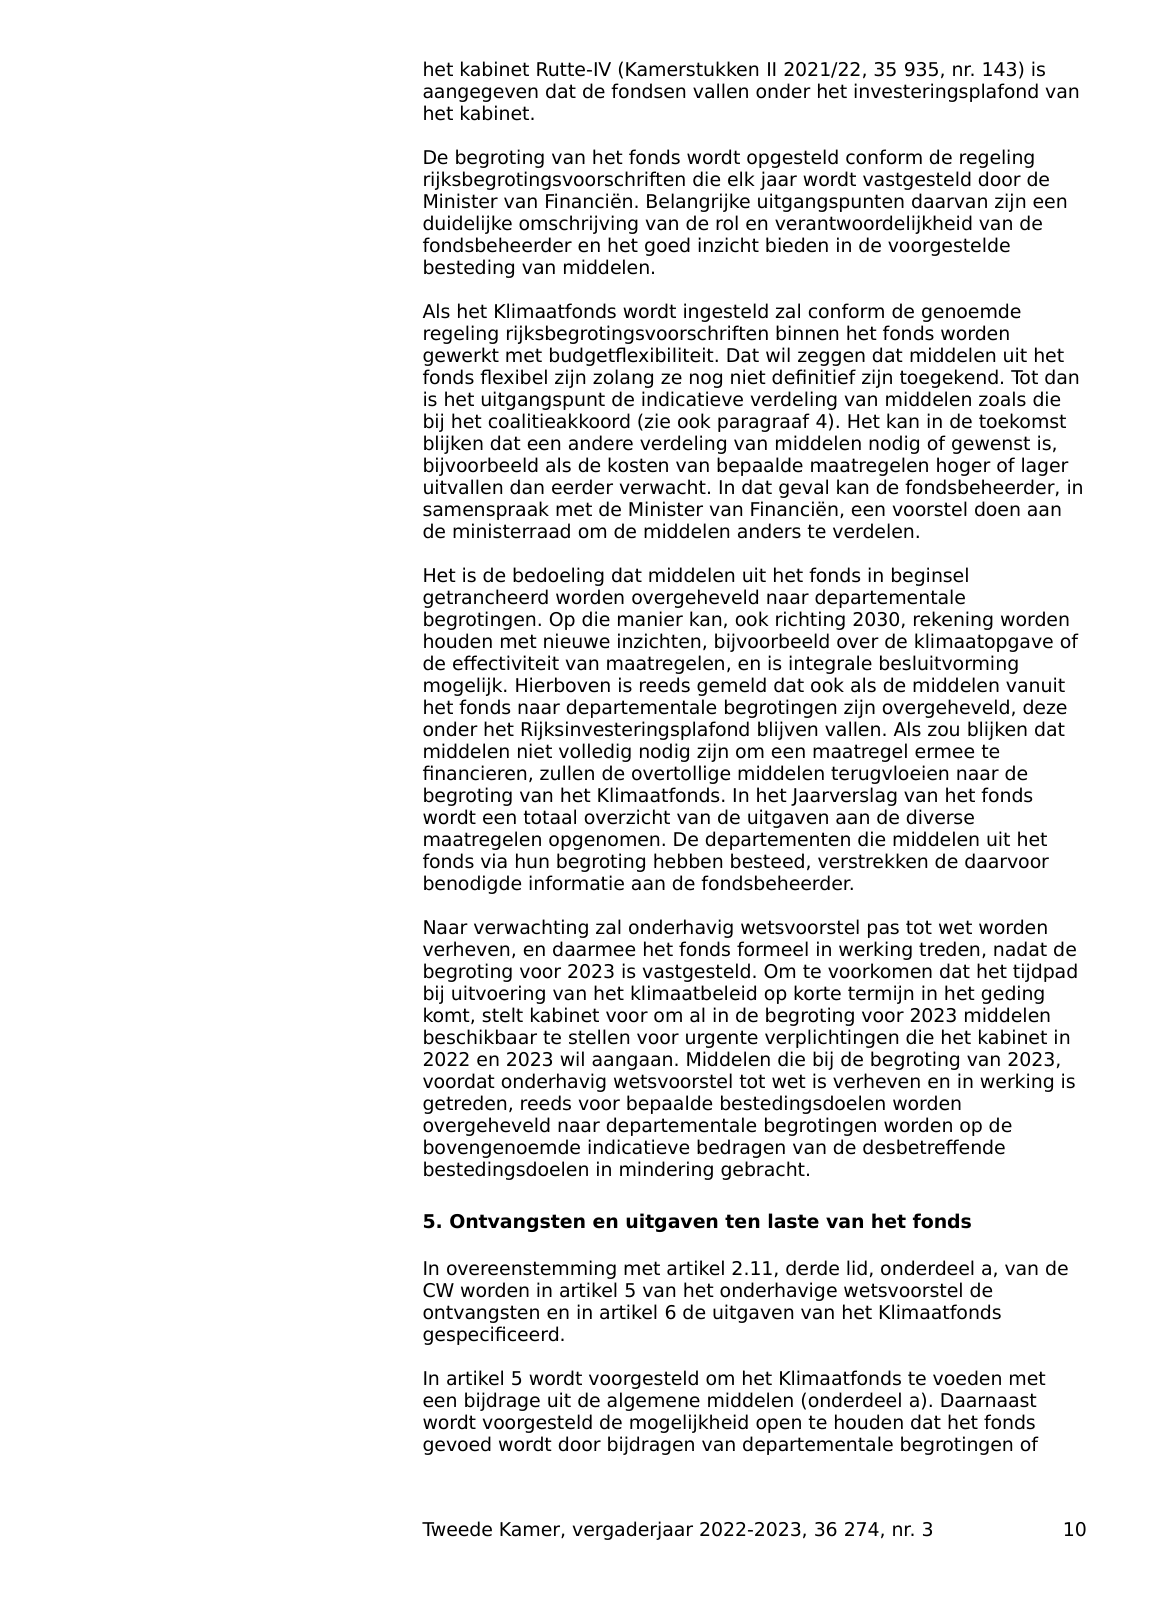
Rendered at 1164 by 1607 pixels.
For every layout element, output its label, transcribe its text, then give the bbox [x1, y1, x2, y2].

text In artikel 5 wordt voorgesteld om het Klimaatfonds te voeden met een bijdrage uit de algemene middelen (onderdeel a). Daarnaast wordt voorgesteld de mogelijkheid open te houden dat het fonds gevoed wordt door bijdragen van departementale begrotingen of [422, 1368, 1087, 1456]
text het kabinet Rutte-IV (Kamerstukken II 2021/22, 35 935, nr. 143) is aangegeven dat de fondsen vallen onder het investeringsplafond van het kabinet. [422, 59, 1087, 125]
text Het is de bedoeling dat middelen uit het fonds in beginsel getrancheerd worden overgeheveld naar departementale begrotingen. Op die manier kan, ook richting 2030, rekening worden houden met nieuwe inzichten, bijvoorbeeld over de klimaatopgave of de effectiviteit van maatregelen, en is integrale besluitvorming mogelijk. Hierboven is reeds gemeld dat ook als de middelen vanuit het fonds naar departementale begrotingen zijn overgeheveld, deze onder het Rijksinvesteringsplafond blijven vallen. Als zou blijken dat middelen niet volledig nodig zijn om een maatregel ermee te financieren, zullen de overtollige middelen terugvloeien naar de begroting van het Klimaatfonds. In het Jaarverslag van het fonds wordt een totaal overzicht van de uitgaven aan de diverse maatregelen opgenomen. De departementen die middelen uit het fonds via hun begroting hebben besteed, verstrekken de daarvoor benodigde informatie aan de fondsbeheerder. [422, 565, 1087, 895]
subtitle 5. Ontvangsten en uitgaven ten laste van het fonds [422, 1211, 1087, 1233]
text De begroting van het fonds wordt opgesteld conform de regeling rijksbegrotingsvoorschriften die elk jaar wordt vastgesteld door de Minister van Financiën. Belangrijke uitgangspunten daarvan zijn een duidelijke omschrijving van de rol en verantwoordelijkheid van de fondsbeheerder en het goed inzicht bieden in de voorgestelde besteding van middelen. [422, 147, 1087, 279]
text Naar verwachting zal onderhavig wetsvoorstel pas tot wet worden verheven, en daarmee het fonds formeel in werking treden, nadat de begroting voor 2023 is vastgesteld. Om te voorkomen dat het tijdpad bij uitvoering van het klimaatbeleid op korte termijn in het geding komt, stelt kabinet voor om al in de begroting voor 2023 middelen beschikbaar te stellen voor urgente verplichtingen die het kabinet in 2022 en 2023 wil aangaan. Middelen die bij de begroting van 2023, voordat onderhavig wetsvoorstel tot wet is verheven en in werking is getreden, reeds voor bepaalde bestedingsdoelen worden overgeheveld naar departementale begrotingen worden op de bovengenoemde indicatieve bedragen van de desbetreffende bestedingsdoelen in mindering gebracht. [422, 917, 1087, 1181]
text Als het Klimaatfonds wordt ingesteld zal conform de genoemde regeling rijksbegrotingsvoorschriften binnen het fonds worden gewerkt met budgetflexibiliteit. Dat wil zeggen dat middelen uit het fonds flexibel zijn zolang ze nog niet definitief zijn toegekend. Tot dan is het uitgangspunt de indicatieve verdeling van middelen zoals die bij het coalitieakkoord (zie ook paragraaf 4). Het kan in de toekomst blijken dat een andere verdeling van middelen nodig of gewenst is, bijvoorbeeld als de kosten van bepaalde maatregelen hoger of lager uitvallen dan eerder verwacht. In dat geval kan de fondsbeheerder, in samenspraak met de Minister van Financiën, een voorstel doen aan de ministerraad om de middelen anders te verdelen. [422, 301, 1087, 543]
text In overeenstemming met artikel 2.11, derde lid, onderdeel a, van de CW worden in artikel 5 van het onderhavige wetsvoorstel de ontvangsten en in artikel 6 de uitgaven van het Klimaatfonds gespecificeerd. [422, 1258, 1087, 1346]
